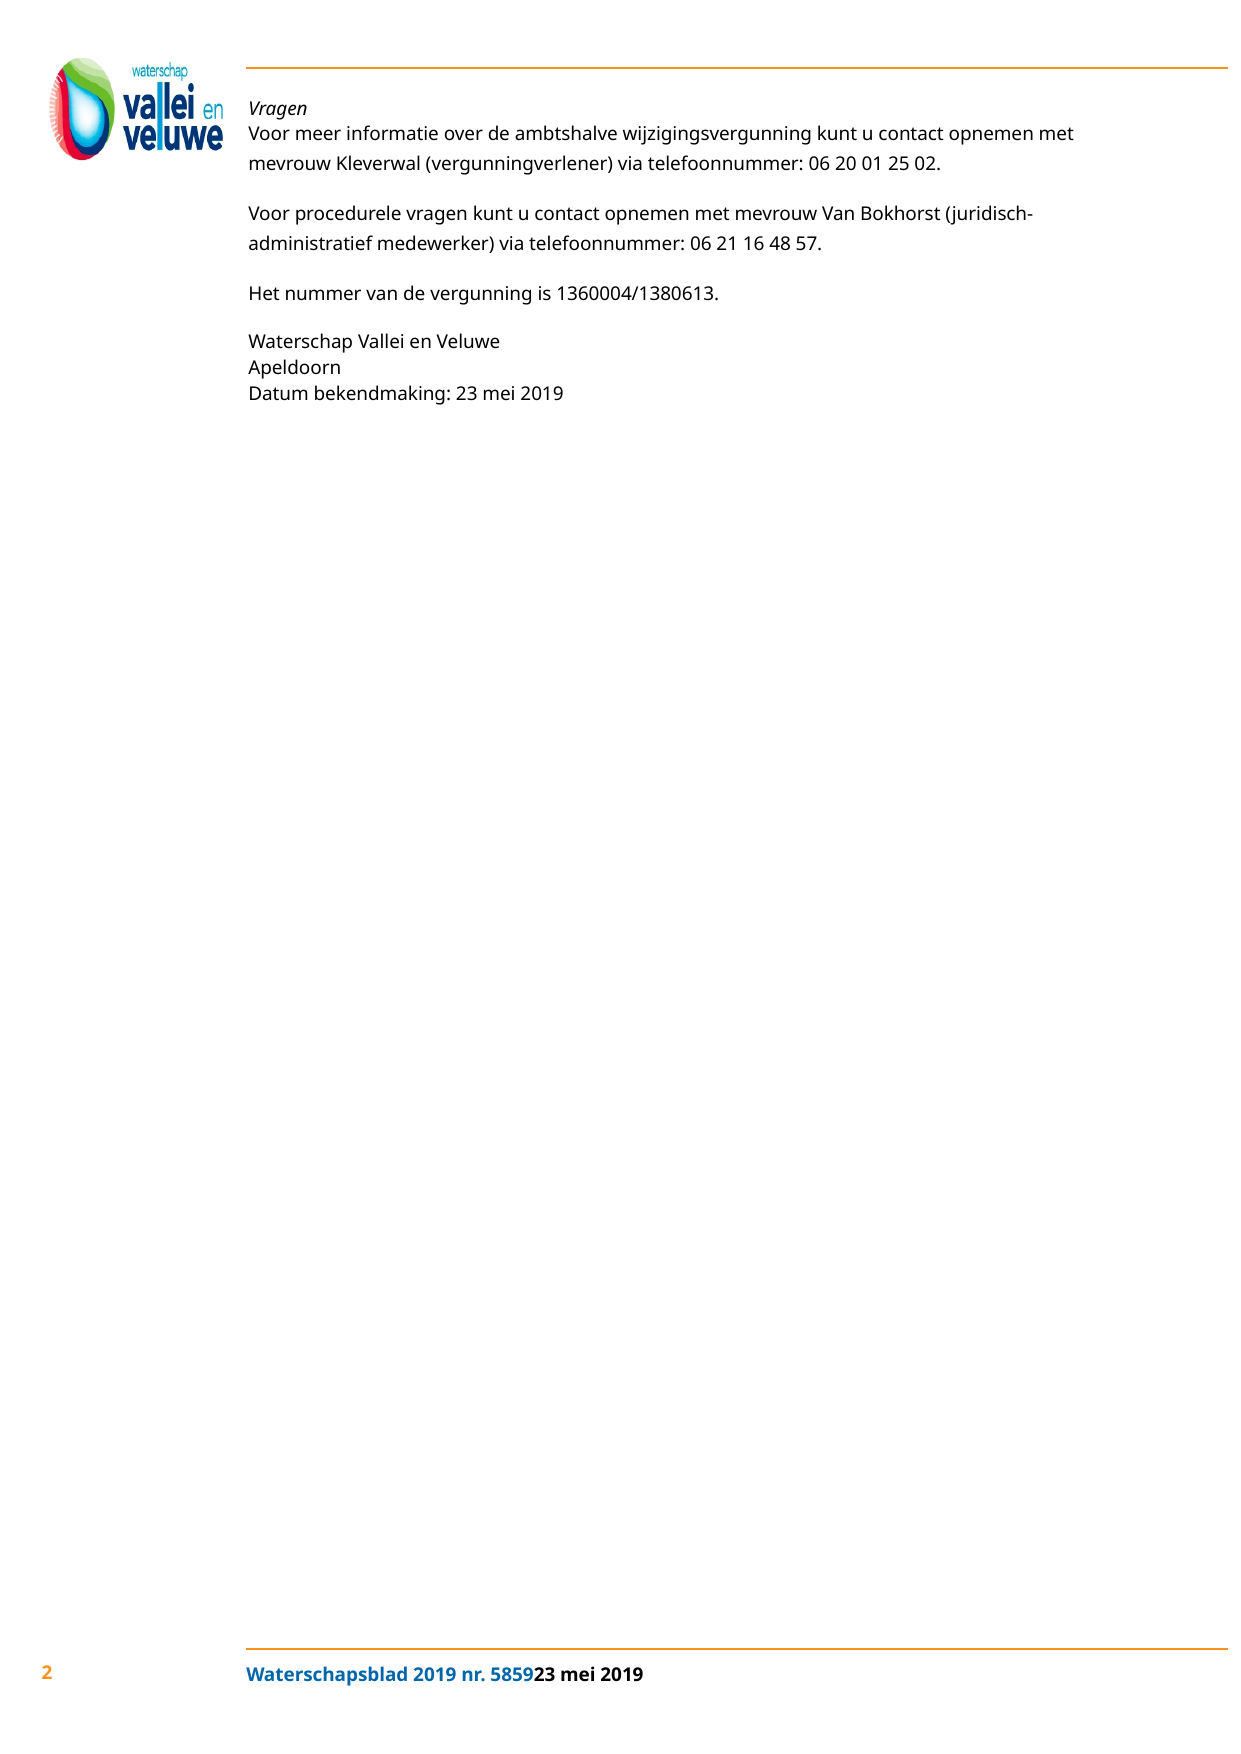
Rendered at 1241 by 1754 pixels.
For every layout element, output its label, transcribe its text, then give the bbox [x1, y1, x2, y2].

picture [41, 47, 231, 172]
text Voor meer informatie over de ambtshalve wijzigingsvergunning kunt u contact opnemen met mevrouw Kleverwal (vergunningverlener) via telefoonnummer: 06 20 01 25 02. [248, 121, 1152, 176]
text Voor procedurele vragen kunt u contact opnemen met mevrouw Van Bokhorst (juridisch-administratief medewerker) via telefoonnummer: 06 21 16 48 57. [248, 201, 1152, 256]
text Waterschap Vallei en Veluwe [248, 328, 1152, 354]
text Het nummer van de vergunning is 1360004/1380613. [248, 281, 1152, 306]
text Datum bekendmaking: 23 mei 2019 [248, 380, 1152, 406]
text Vragen [248, 95, 1152, 121]
text Apeldoorn [248, 354, 1152, 380]
